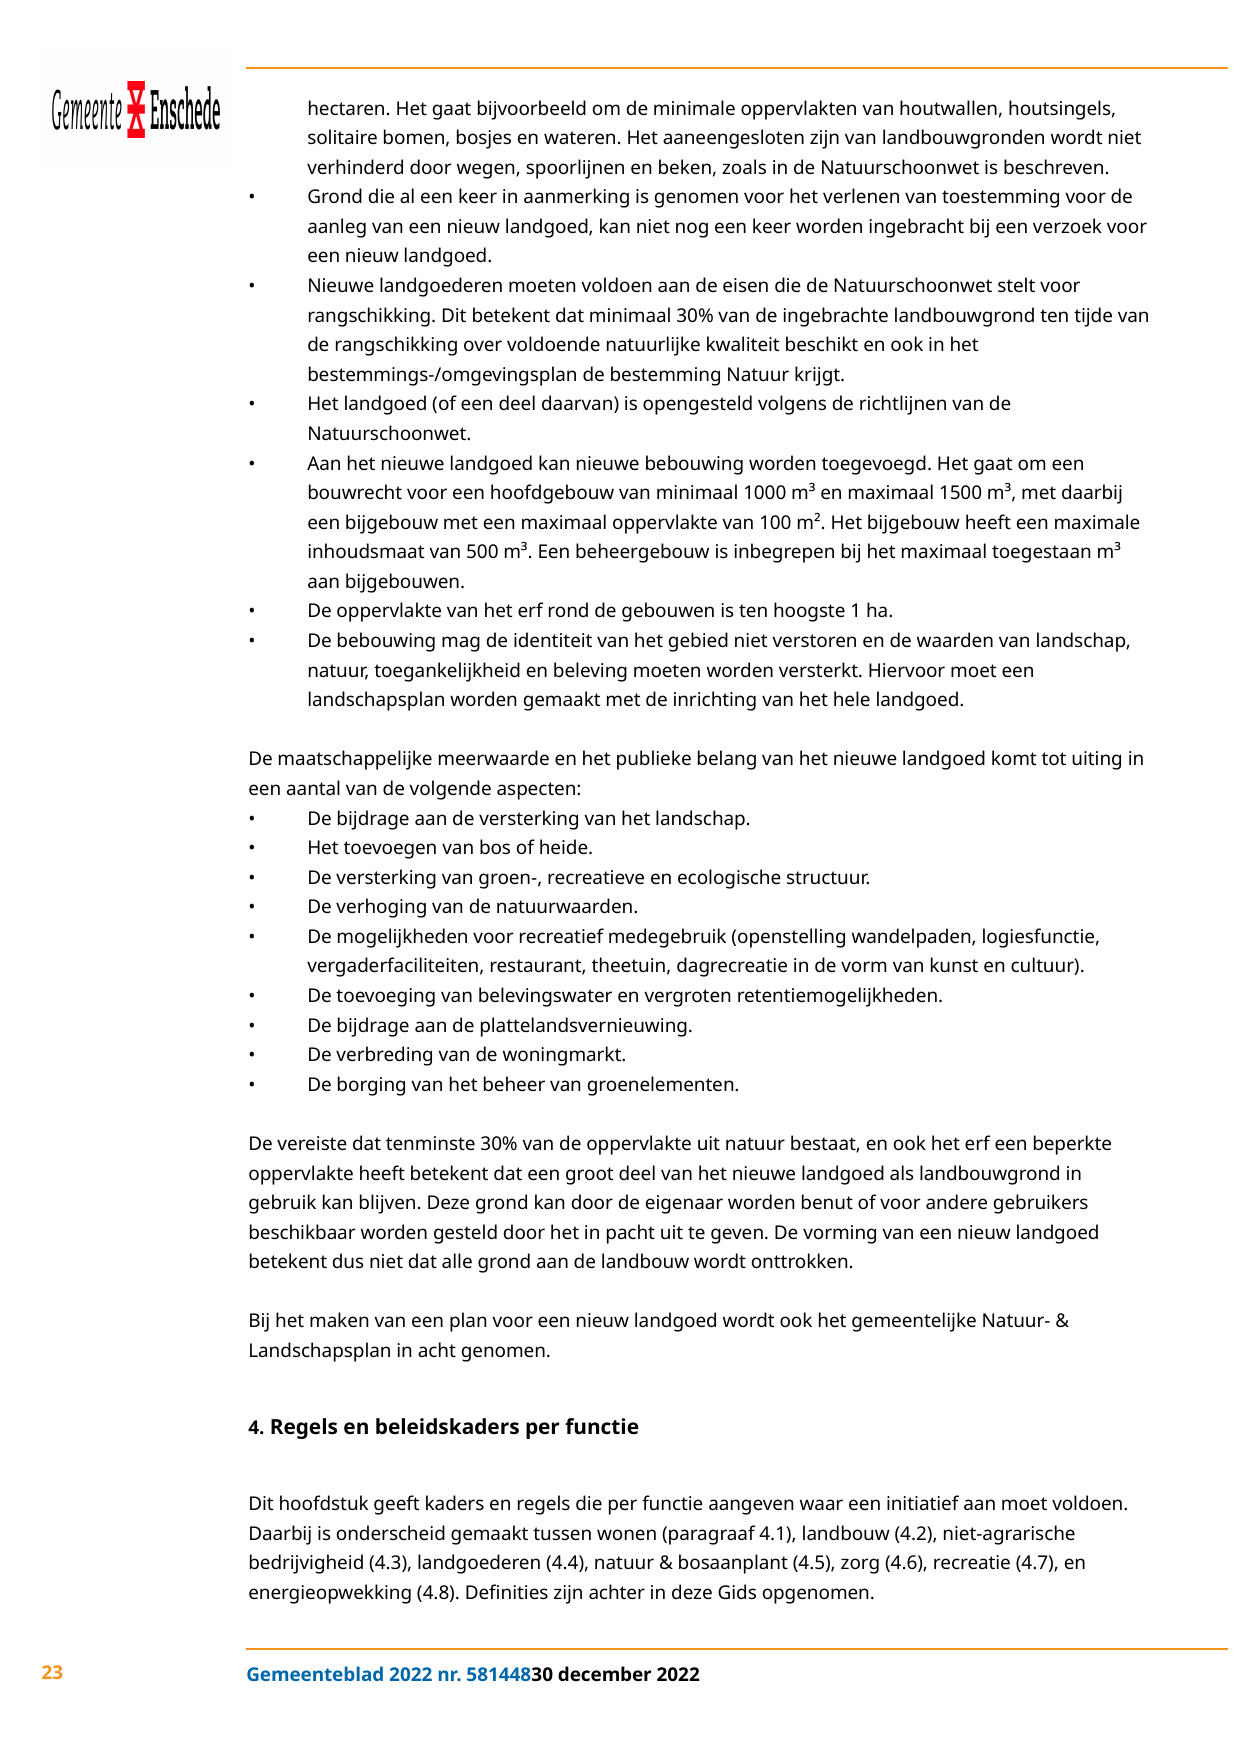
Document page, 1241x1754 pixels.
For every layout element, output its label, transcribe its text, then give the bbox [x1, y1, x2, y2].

list De verbreding van de woningmarkt. [248, 1041, 1152, 1067]
list De bijdrage aan de plattelandsvernieuwing. [248, 1012, 1152, 1038]
text De maatschappelijke meerwaarde en het publieke belang van het nieuwe landgoed komt tot uiting in een aantal van de volgende aspecten: [248, 746, 1152, 801]
list De verhoging van de natuurwaarden. [248, 893, 1152, 919]
list De toevoeging van belevingswater en vergroten retentiemogelijkheden. [248, 982, 1152, 1008]
list Aan het nieuwe landgoed kan nieuwe bebouwing worden toegevoegd. Het gaat om een bouwrecht voor een hoofdgebouw van minimaal 1000 m³ en maximaal 1500 m³, met daarbij een bijgebouw met een maximaal oppervlakte van 100 m². Het bijgebouw heeft een maximale inhoudsmaat van 500 m³. Een beheergebouw is inbegrepen bij het maximaal toegestaan m³ aan bijgebouwen. [248, 450, 1152, 594]
list De borging van het beheer van groenelementen. [248, 1071, 1152, 1097]
text Dit hoofdstuk geeft kaders en regels die per functie aangeven waar een initiatief aan moet voldoen. Daarbij is onderscheid gemaakt tussen wonen (paragraaf 4.1), landbouw (4.2), niet-agrarische bedrijvigheid (4.3), landgoederen (4.4), natuur & bosaanplant (4.5), zorg (4.6), recreatie (4.7), en energieopwekking (4.8). Definities zijn achter in deze Gids opgenomen. [248, 1490, 1152, 1605]
list hectaren. Het gaat bijvoorbeeld om de minimale oppervlakten van houtwallen, houtsingels, solitaire bomen, bosjes en wateren. Het aaneengesloten zijn van landbouwgronden wordt niet verhinderd door wegen, spoorlijnen en beken, zoals in de Natuurschoonwet is beschreven. [248, 95, 1152, 180]
list Het toevoegen van bos of heide. [248, 834, 1152, 860]
list Nieuwe landgoederen moeten voldoen aan de eisen die de Natuurschoonwet stelt voor rangschikking. Dit betekent dat minimaal 30% van de ingebrachte landbouwgrond ten tijde van de rangschikking over voldoende natuurlijke kwaliteit beschikt en ook in het bestemmings-/omgevingsplan de bestemming Natuur krijgt. [248, 272, 1152, 387]
list De versterking van groen-, recreatieve en ecologische structuur. [248, 864, 1152, 890]
list Grond die al een keer in aanmerking is genomen voor het verlenen van toestemming voor de aanleg van een nieuw landgoed, kan niet nog een keer worden ingebracht bij een verzoek voor een nieuw landgoed. [248, 183, 1152, 268]
text De vereiste dat tenminste 30% van de oppervlakte uit natuur bestaat, en ook het erf een beperkte oppervlakte heeft betekent dat een groot deel van het nieuwe landgoed als landbouwgrond in gebruik kan blijven. Deze grond kan door de eigenaar worden benut of voor andere gebruikers beschikbaar worden gesteld door het in pacht uit te geven. De vorming van een nieuw landgoed betekent dus niet dat alle grond aan de landbouw wordt onttrokken. [248, 1130, 1152, 1274]
text Bij het maken van een plan voor een nieuw landgoed wordt ook het gemeentelijke Natuur- & Landschapsplan in acht genomen. [248, 1308, 1152, 1363]
list De bijdrage aan de versterking van het landschap. [248, 805, 1152, 831]
list De oppervlakte van het erf rond de gebouwen is ten hoogste 1 ha. [248, 598, 1152, 623]
list De bebouwing mag de identiteit van het gebied niet verstoren en de waarden van landschap, natuur, toegankelijkheid en beleving moeten worden versterkt. Hiervoor moet een landschapsplan worden gemaakt met de inrichting van het hele landgoed. [248, 627, 1152, 712]
picture [41, 47, 231, 172]
list De mogelijkheden voor recreatief medegebruik (openstelling wandelpaden, logiesfunctie, vergaderfaciliteiten, restaurant, theetuin, dagrecreatie in de vorm van kunst en cultuur). [248, 923, 1152, 978]
list Het landgoed (of een deel daarvan) is opengesteld volgens de richtlijnen van de Natuurschoonwet. [248, 391, 1152, 446]
text 4. Regels en beleidskaders per functie [248, 1412, 1152, 1441]
